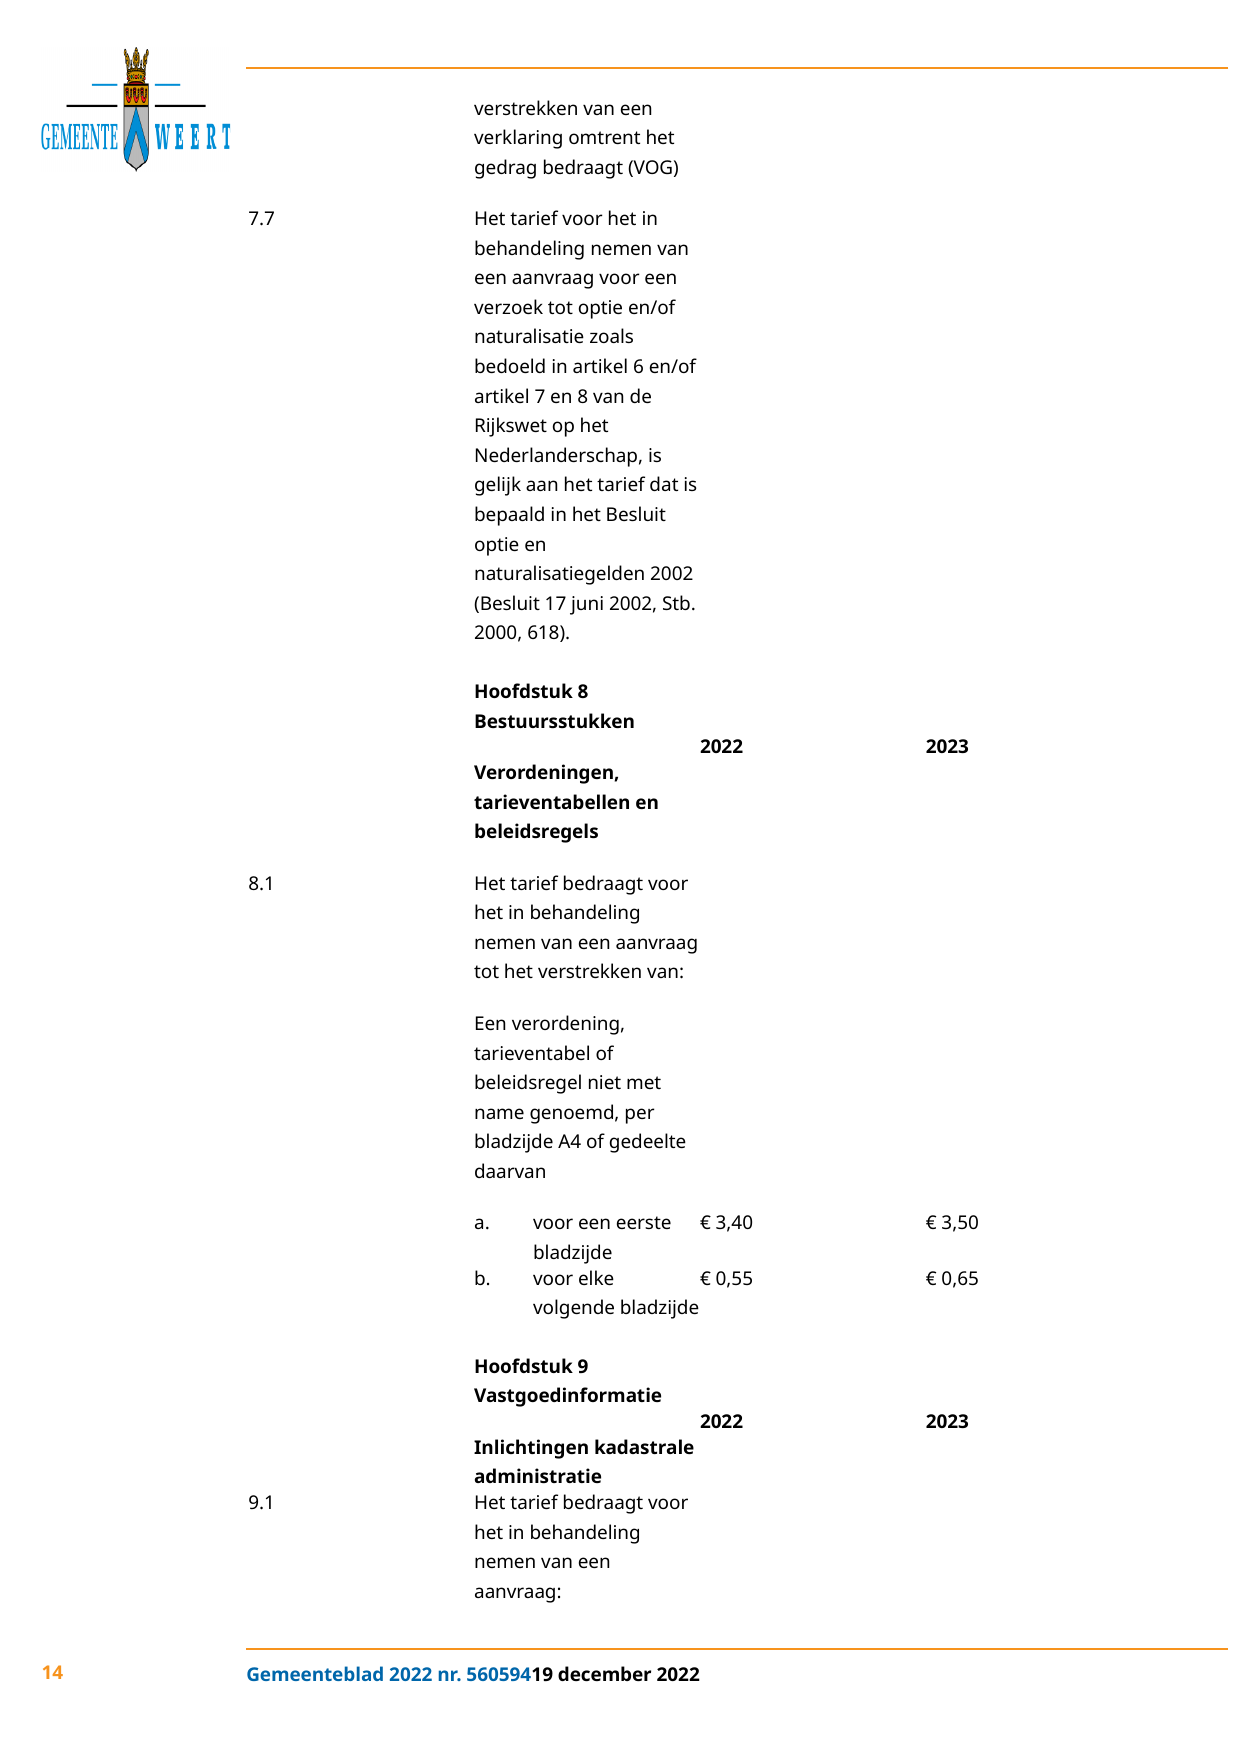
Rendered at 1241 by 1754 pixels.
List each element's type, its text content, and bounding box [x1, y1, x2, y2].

table_cell [248, 95, 474, 180]
table_cell € 0,55 [700, 1265, 926, 1320]
table_cell [474, 1408, 700, 1434]
picture [41, 47, 231, 172]
table_cell [700, 180, 926, 205]
table_header [700, 678, 926, 733]
table_cell [926, 1010, 1152, 1184]
table_cell [700, 95, 926, 180]
table_cell [700, 1184, 926, 1209]
table_header [248, 678, 474, 733]
table_cell [700, 205, 926, 645]
table_cell [926, 1489, 1152, 1604]
table_cell [926, 205, 1152, 645]
table_cell 2023 [926, 1408, 1152, 1434]
table_header Hoofdstuk 9 Vastgoedinformatie [474, 1353, 700, 1408]
table_cell [700, 870, 926, 984]
table_cell [700, 1489, 926, 1604]
table_cell 2023 [926, 734, 1152, 759]
table_cell [926, 759, 1152, 844]
table_cell Een verordening, tarieventabel of beleidsregel niet met name genoemd, per bladzijde A4 of gedeelte daarvan [474, 1010, 700, 1184]
table_cell [926, 1184, 1152, 1209]
table_cell [700, 984, 926, 1010]
table_cell [926, 844, 1152, 870]
table_cell verstrekken van een verklaring omtrent het gedrag bedraagt (VOG) [474, 95, 700, 180]
table_cell voor een eerste bladzijde [474, 1210, 700, 1265]
table_cell [474, 984, 700, 1010]
table_cell [248, 734, 474, 759]
table_cell [700, 759, 926, 844]
table_cell [248, 1408, 474, 1434]
table_cell [700, 1434, 926, 1489]
table_cell Verordeningen, tarieventabellen en beleidsregels [474, 759, 700, 844]
table_cell 8.1 [248, 870, 474, 984]
table_cell Het tarief bedraagt voor het in behandeling nemen van een aanvraag: [474, 1489, 700, 1604]
table_cell 7.7 [248, 205, 474, 645]
table_cell [926, 984, 1152, 1010]
table_cell [474, 844, 700, 870]
table_header [926, 1353, 1152, 1408]
table_cell [248, 759, 474, 844]
table_cell [926, 180, 1152, 205]
table_cell [474, 734, 700, 759]
table_cell [248, 180, 474, 205]
table_cell [700, 844, 926, 870]
table_cell [700, 1010, 926, 1184]
table_cell € 3,50 [926, 1210, 1152, 1265]
table_cell 2022 [700, 734, 926, 759]
table_header [926, 678, 1152, 733]
table_cell [474, 180, 700, 205]
table_cell voor elke volgende bladzijde [474, 1265, 700, 1320]
table_cell 2022 [700, 1408, 926, 1434]
table_cell [248, 844, 474, 870]
table_cell [248, 1265, 474, 1320]
table_cell Het tarief bedraagt voor het in behandeling nemen van een aanvraag tot het verstrekken van: [474, 870, 700, 984]
table_cell € 3,40 [700, 1210, 926, 1265]
table_header [700, 1353, 926, 1408]
table_cell € 0,65 [926, 1265, 1152, 1320]
table_cell 9.1 [248, 1489, 474, 1604]
table_cell Inlichtingen kadastrale administratie [474, 1434, 700, 1489]
table_header Hoofdstuk 8 Bestuursstukken [474, 678, 700, 733]
table_cell Het tarief voor het in behandeling nemen van een aanvraag voor een verzoek tot optie en/of naturalisatie zoals bedoeld in artikel 6 en/of artikel 7 en 8 van de Rijkswet op het Nederlanderschap, is gelijk aan het tarief dat is bepaald in het Besluit optie en naturalisatiegelden 2002 (Besluit 17 juni 2002, Stb. 2000, 618). [474, 205, 700, 645]
table_cell [926, 870, 1152, 984]
table_cell [248, 984, 474, 1010]
table_cell [926, 95, 1152, 180]
table_cell [248, 1010, 474, 1184]
table_cell [248, 1210, 474, 1265]
table_cell [474, 1184, 700, 1209]
table_header [248, 1353, 474, 1408]
table_cell [248, 1184, 474, 1209]
table_cell [926, 1434, 1152, 1489]
table_cell [248, 1434, 474, 1489]
